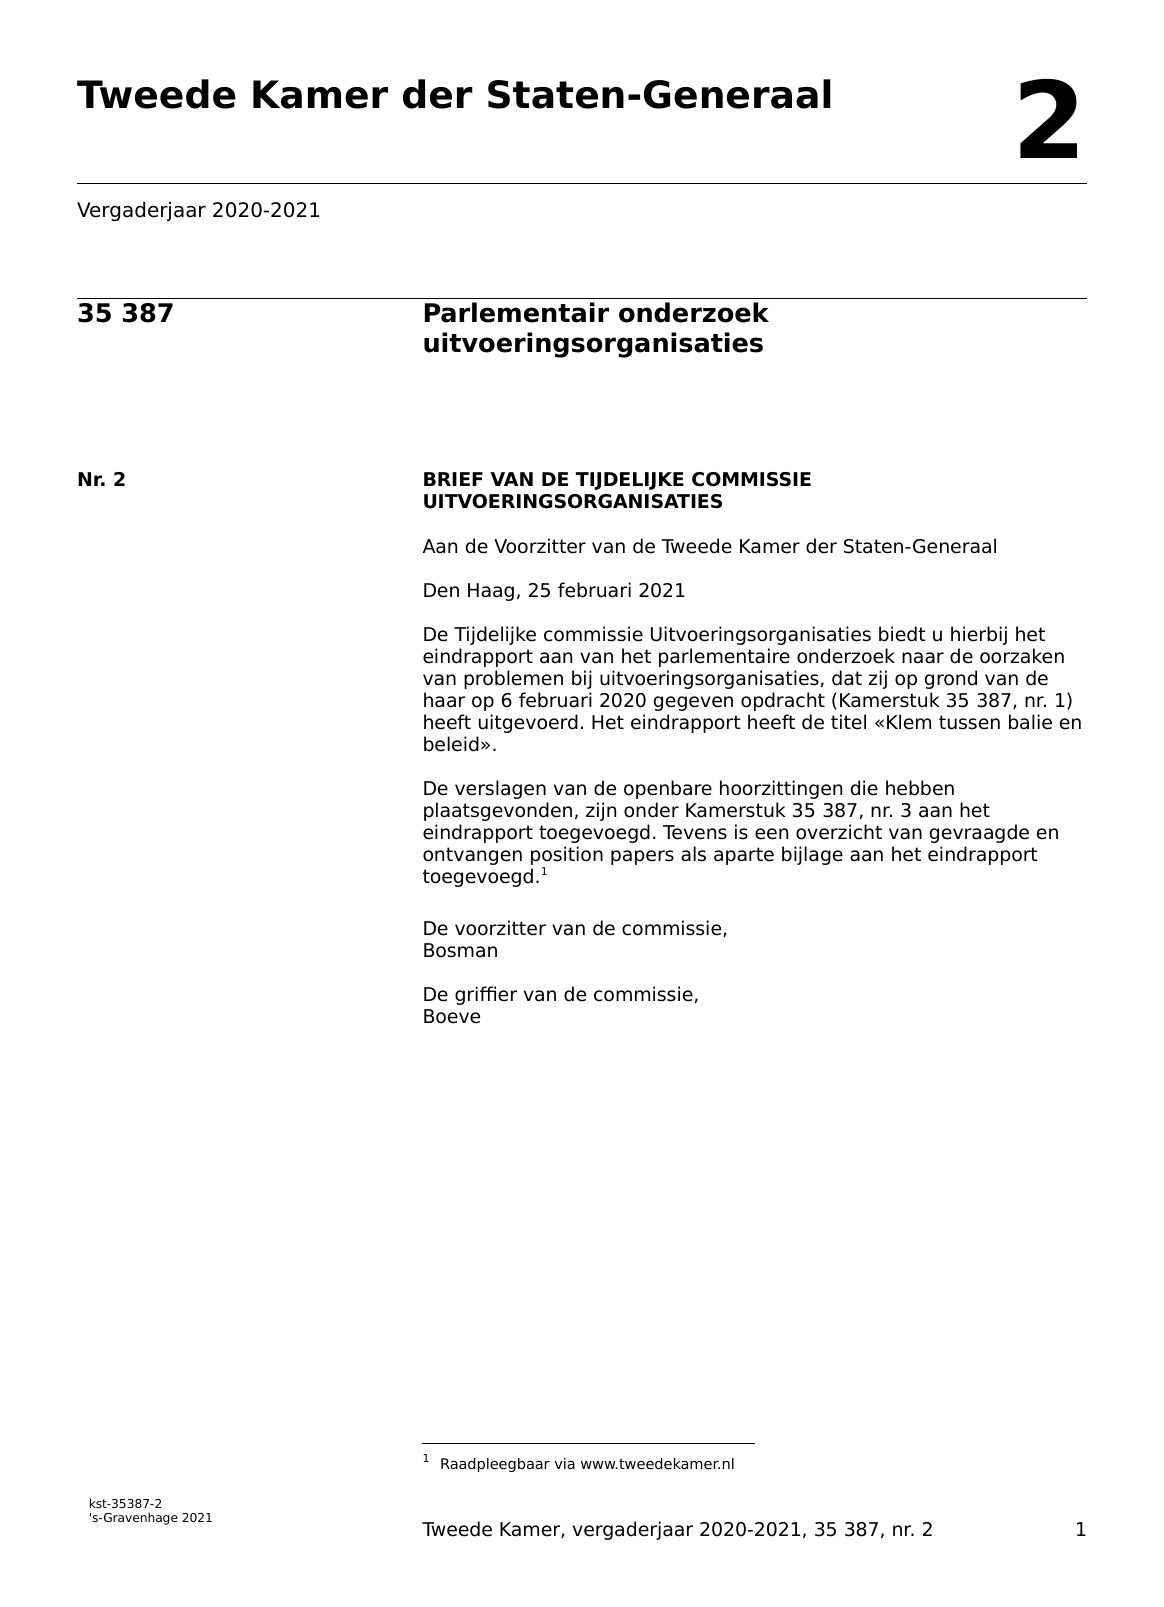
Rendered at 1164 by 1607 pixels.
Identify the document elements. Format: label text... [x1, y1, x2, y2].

text De Tijdelijke commissie Uitvoeringsorganisaties biedt u hierbij het eindrapport aan van het parlementaire onderzoek naar de oorzaken van problemen bij uitvoeringsorganisaties, dat zij op grond van de haar op 6 februari 2020 gegeven opdracht (Kamerstuk 35 387, nr. 1) heeft uitgevoerd. Het eindrapport heeft de titel «Klem tussen balie en beleid». [422, 624, 1087, 756]
text De voorzitter van de commissie, Bosman [422, 918, 1087, 962]
text kst-35387-2 [88, 1497, 323, 1511]
text Raadpleegbaar via www.tweedekamer.nl [422, 1452, 1087, 1474]
text De griffier van de commissie, Boeve [422, 984, 1087, 1028]
table_cell Vergaderjaar 2020-2021 [77, 184, 1087, 298]
text De verslagen van de openbare hoorzittingen die hebben plaatsgevonden, zijn onder Kamerstuk 35 387, nr. 3 aan het eindrapport toegevoegd. Tevens is een overzicht van gevraagde en ontvangen position papers als aparte bijlage aan het eindrapport toegevoegd. [422, 778, 1087, 888]
text Aan de Voorzitter van de Tweede Kamer der Staten-Generaal [422, 536, 1087, 557]
text 's-Gravenhage 2021 [88, 1511, 323, 1525]
text Den Haag, 25 februari 2021 [422, 580, 1087, 602]
subtitle Nr. 2 BRIEF VAN DE TIJDELIJKE COMMISSIE UITVOERINGSORGANISATIES [77, 469, 1087, 513]
table_header Tweede Kamer der Staten-Generaal [77, 59, 886, 183]
table_header 2 [886, 59, 1087, 183]
subtitle 35 387 Parlementair onderzoek uitvoeringsorganisaties [77, 299, 1087, 358]
